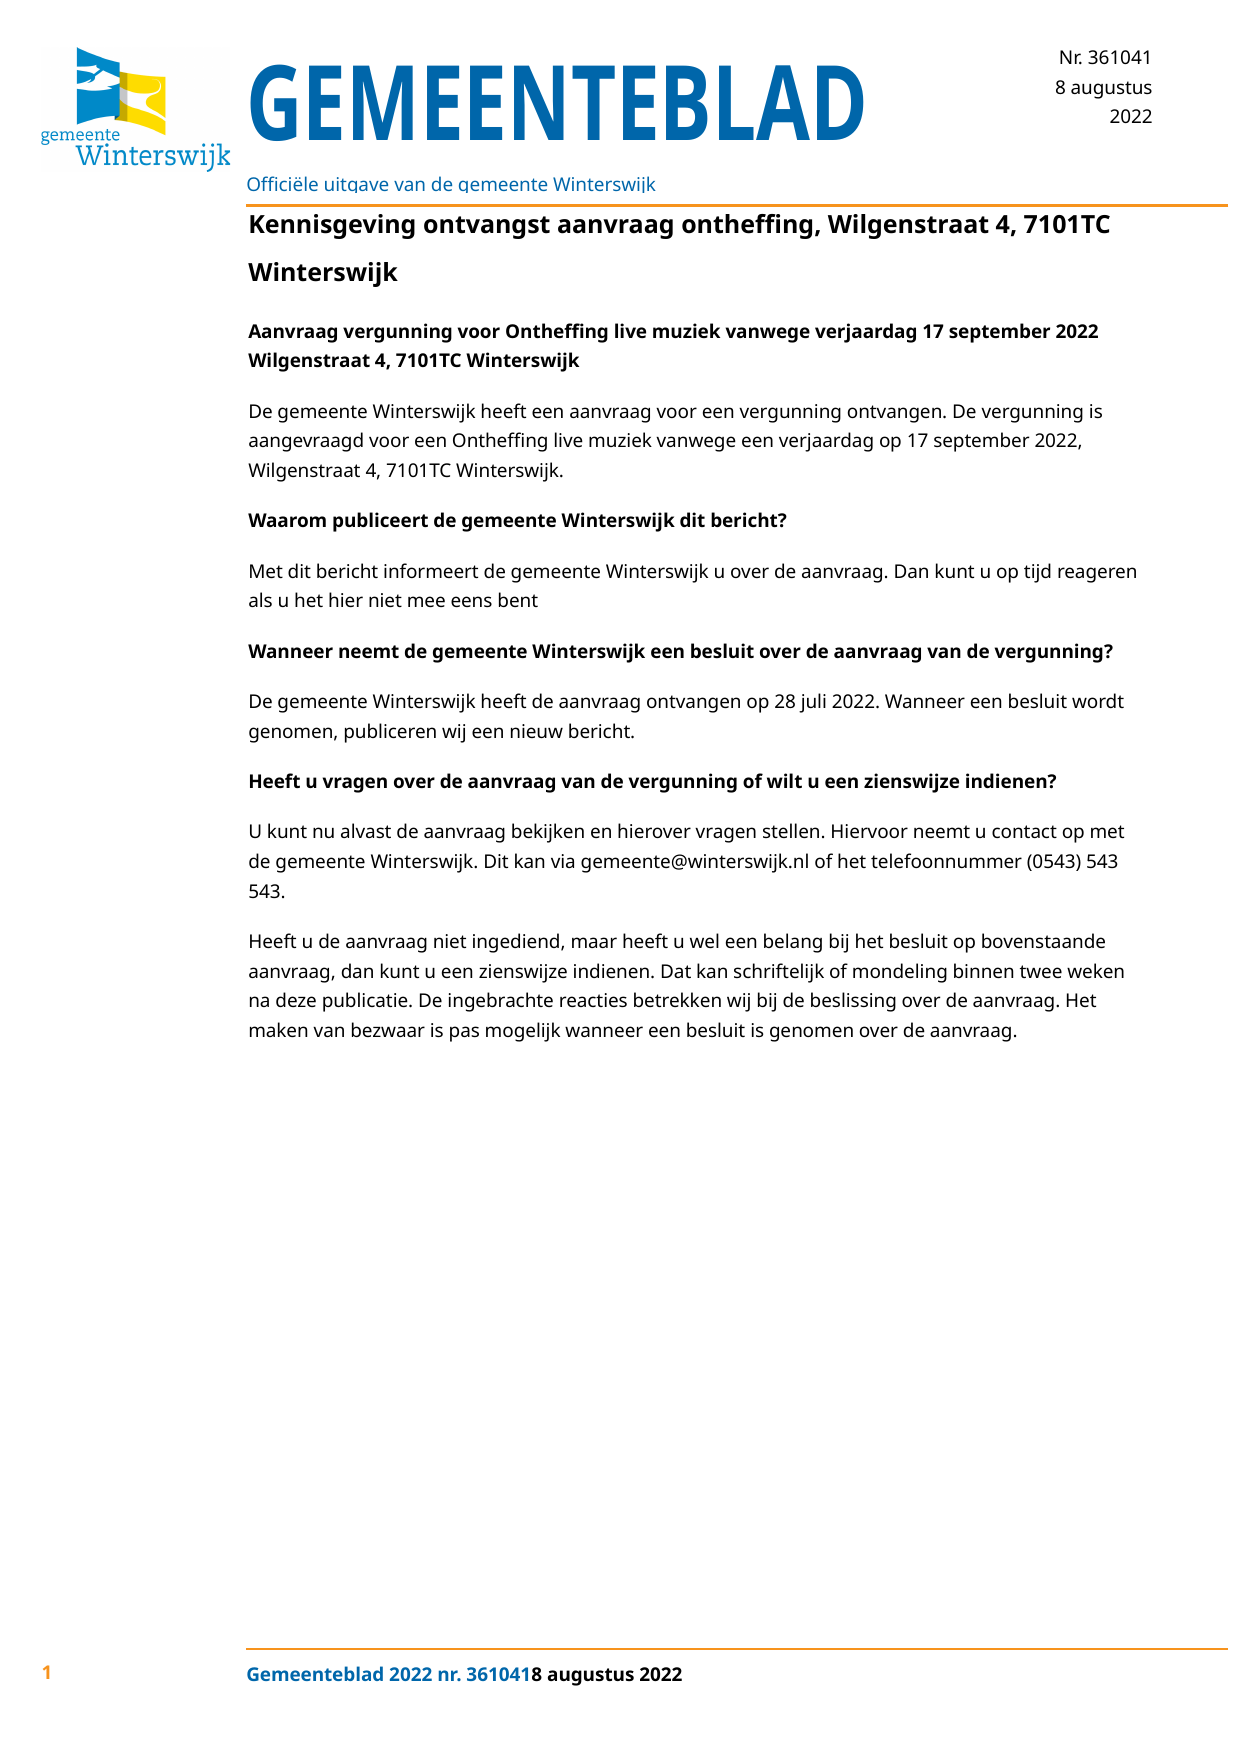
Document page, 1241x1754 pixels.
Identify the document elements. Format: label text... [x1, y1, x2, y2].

text Waarom publiceert de gemeente Winterswijk dit bericht? [248, 507, 1152, 533]
text Wanneer neemt de gemeente Winterswijk een besluit over de aanvraag van de vergunning? [248, 638, 1152, 664]
text De gemeente Winterswijk heeft een aanvraag voor een vergunning ontvangen. De vergunning is aangevraagd voor een Ontheffing live muziek vanwege een verjaardag op 17 september 2022, Wilgenstraat 4, 7101TC Winterswijk. [248, 398, 1152, 483]
text De gemeente Winterswijk heeft de aanvraag ontvangen op 28 juli 2022. Wanneer een besluit wordt genomen, publiceren wij een nieuw bericht. [248, 688, 1152, 744]
picture [225, 153, 231, 162]
text Heeft u de aanvraag niet ingediend, maar heeft u wel een belang bij het besluit op bovenstaande aanvraag, dan kunt u een zienswijze indienen. Dat kan schriftelijk of mondeling binnen twee weken na deze publicatie. De ingebrachte reacties betrekken wij bij de beslissing over de aanvraag. Het maken van bezwaar is pas mogelijk wanneer een besluit is genomen over de aanvraag. [248, 928, 1152, 1043]
text U kunt nu alvast de aanvraag bekijken en hierover vragen stellen. Hiervoor neemt u contact op met de gemeente Winterswijk. Dit kan via gemeente@winterswijk.nl of het telefoonnummer (0543) 543 543. [248, 819, 1152, 904]
text Heeft u vragen over de aanvraag van de vergunning of wilt u een zienswijze indienen? [248, 768, 1152, 794]
text Kennisgeving ontvangst aanvraag ontheffing, Wilgenstraat 4, 7101TC Winterswijk [248, 207, 1152, 288]
picture [41, 47, 231, 172]
text Aanvraag vergunning voor Ontheffing live muziek vanwege verjaardag 17 september 2022 Wilgenstraat 4, 7101TC Winterswijk [248, 318, 1152, 373]
text Met dit bericht informeert de gemeente Winterswijk u over de aanvraag. Dan kunt u op tijd reageren als u het hier niet mee eens bent [248, 558, 1152, 613]
